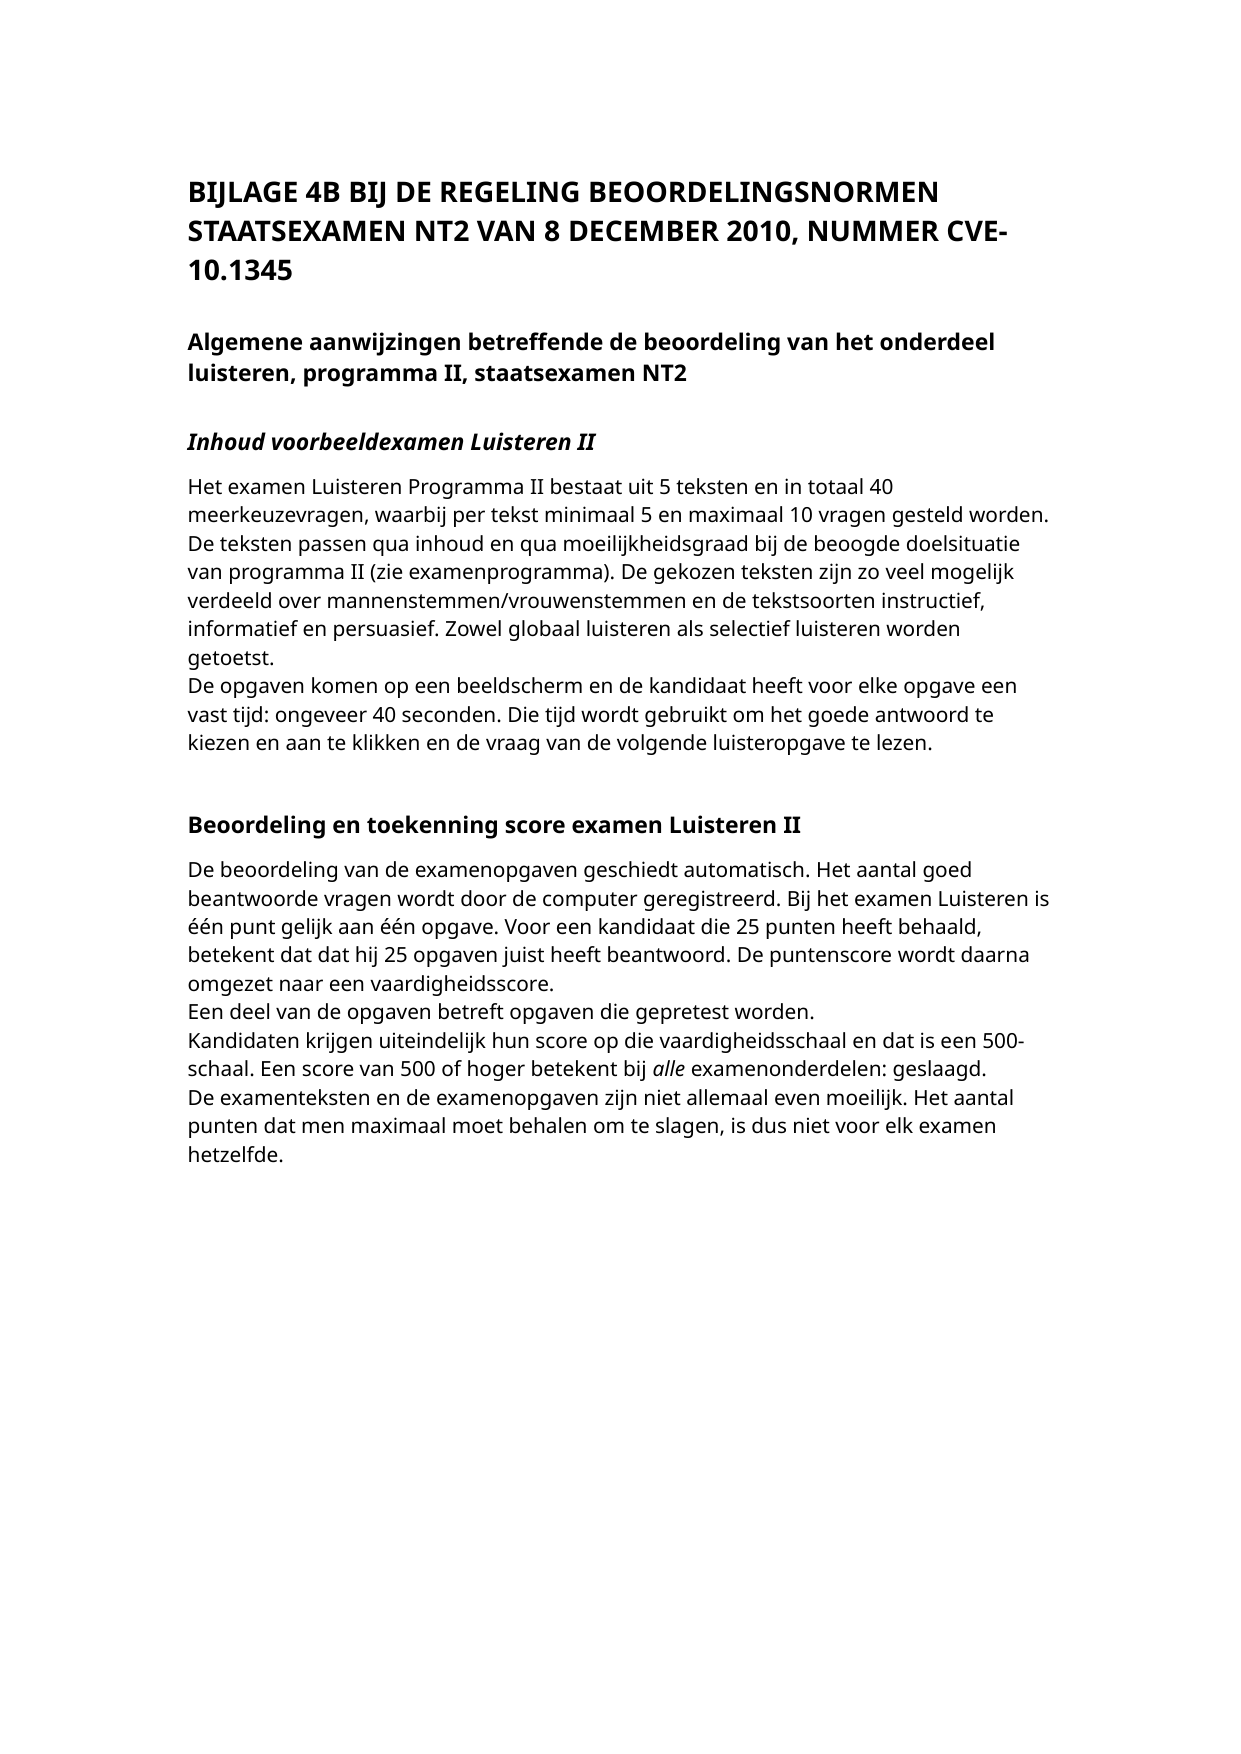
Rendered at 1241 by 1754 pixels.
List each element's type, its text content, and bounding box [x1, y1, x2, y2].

text De beoordeling van de examenopgaven geschiedt automatisch. Het aantal goed beantwoorde vragen wordt door de computer geregistreerd. Bij het examen Luisteren is één punt gelijk aan één opgave. Voor een kandidaat die 25 punten heeft behaald, betekent dat dat hij 25 opgaven juist heeft beantwoord. De puntenscore wordt daarna omgezet naar een vaardigheidsscore. [187, 855, 1053, 997]
text Het examen Luisteren Programma II bestaat uit 5 teksten en in totaal 40 meerkeuzevragen, waarbij per tekst minimaal 5 en maximaal 10 vragen gesteld worden. De teksten passen qua inhoud en qua moeilijkheidsgraad bij de beoogde doelsituatie van programma II (zie examenprogramma). De gekozen teksten zijn zo veel mogelijk verdeeld over mannenstemmen/vrouwenstemmen en de tekstsoorten instructief, informatief en persuasief. Zowel globaal luisteren als selectief luisteren worden getoetst. [187, 472, 1053, 671]
subtitle Beoordeling en toekenning score examen Luisteren II [187, 809, 1053, 840]
text De opgaven komen op een beeldscherm en de kandidaat heeft voor elke opgave een vast tijd: ongeveer 40 seconden. Die tijd wordt gebruikt om het goede antwoord te kiezen en aan te klikken en de vraag van de volgende luisteropgave te lezen. [187, 671, 1053, 757]
text Kandidaten krijgen uiteindelijk hun score op die vaardigheidsschaal en dat is een 500-schaal. Een score van 500 of hoger betekent bij alle examenonderdelen: geslaagd. [187, 1026, 1053, 1083]
subtitle BIJLAGE 4B BIJ DE REGELING BEOORDELINGSNORMEN STAATSEXAMEN NT2 VAN 8 DECEMBER 2010, NUMMER CVE-10.1345 [187, 172, 1053, 288]
subtitle Inhoud voorbeeldexamen Luisteren II [187, 426, 1053, 457]
text Een deel van de opgaven betreft opgaven die gepretest worden. [187, 997, 1053, 1026]
text De examenteksten en de examenopgaven zijn niet allemaal even moeilijk. Het aantal punten dat men maximaal moet behalen om te slagen, is dus niet voor elk examen hetzelfde. [187, 1083, 1053, 1168]
subtitle Algemene aanwijzingen betreffende de beoordeling van het onderdeel luisteren, programma II, staatsexamen NT2 [187, 326, 1053, 388]
